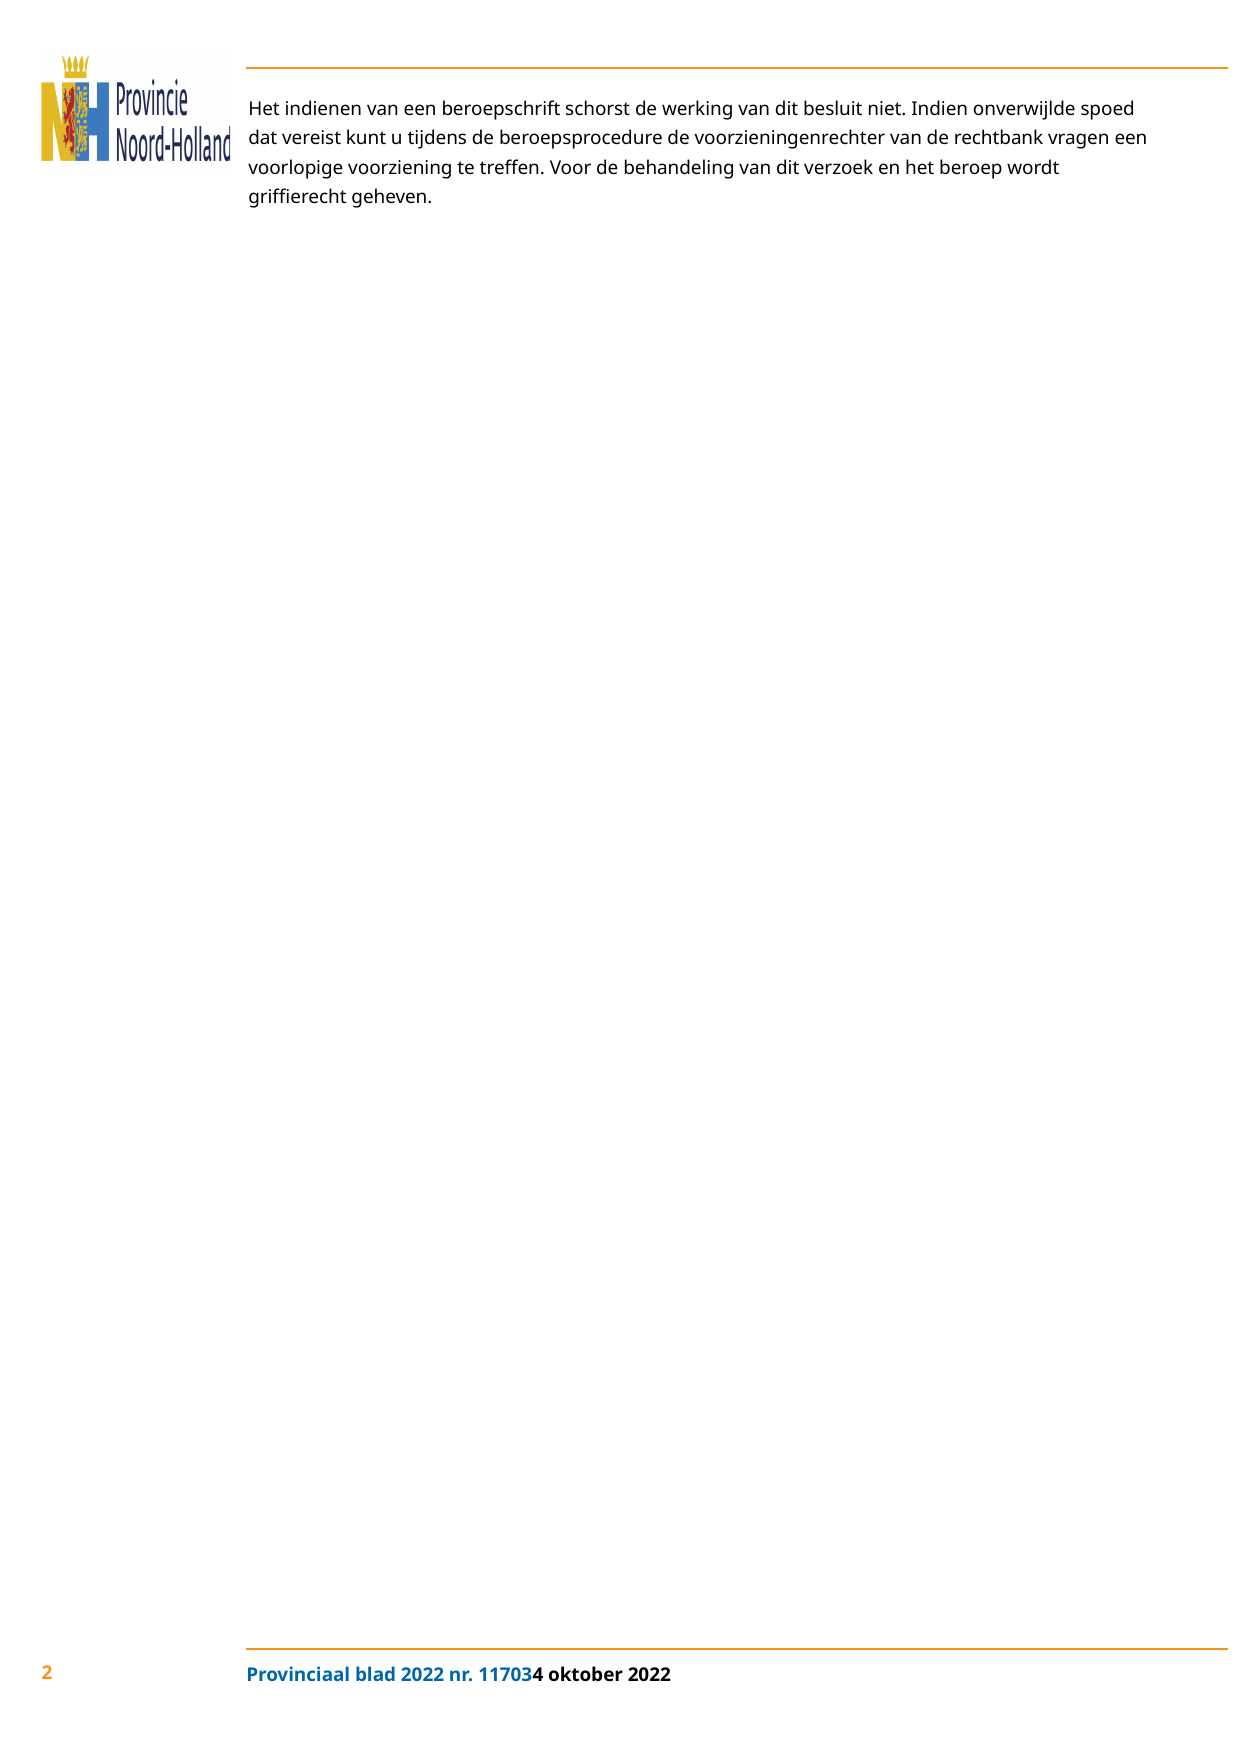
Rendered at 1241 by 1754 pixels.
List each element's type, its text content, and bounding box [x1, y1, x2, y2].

picture [41, 47, 231, 172]
text Het indienen van een beroepschrift schorst de werking van dit besluit niet. Indien onverwijlde spoed dat vereist kunt u tijdens de beroepsprocedure de voorzieningenrechter van de rechtbank vragen een voorlopige voorziening te treffen. Voor de behandeling van dit verzoek en het beroep wordt griffierecht geheven. [248, 95, 1152, 209]
